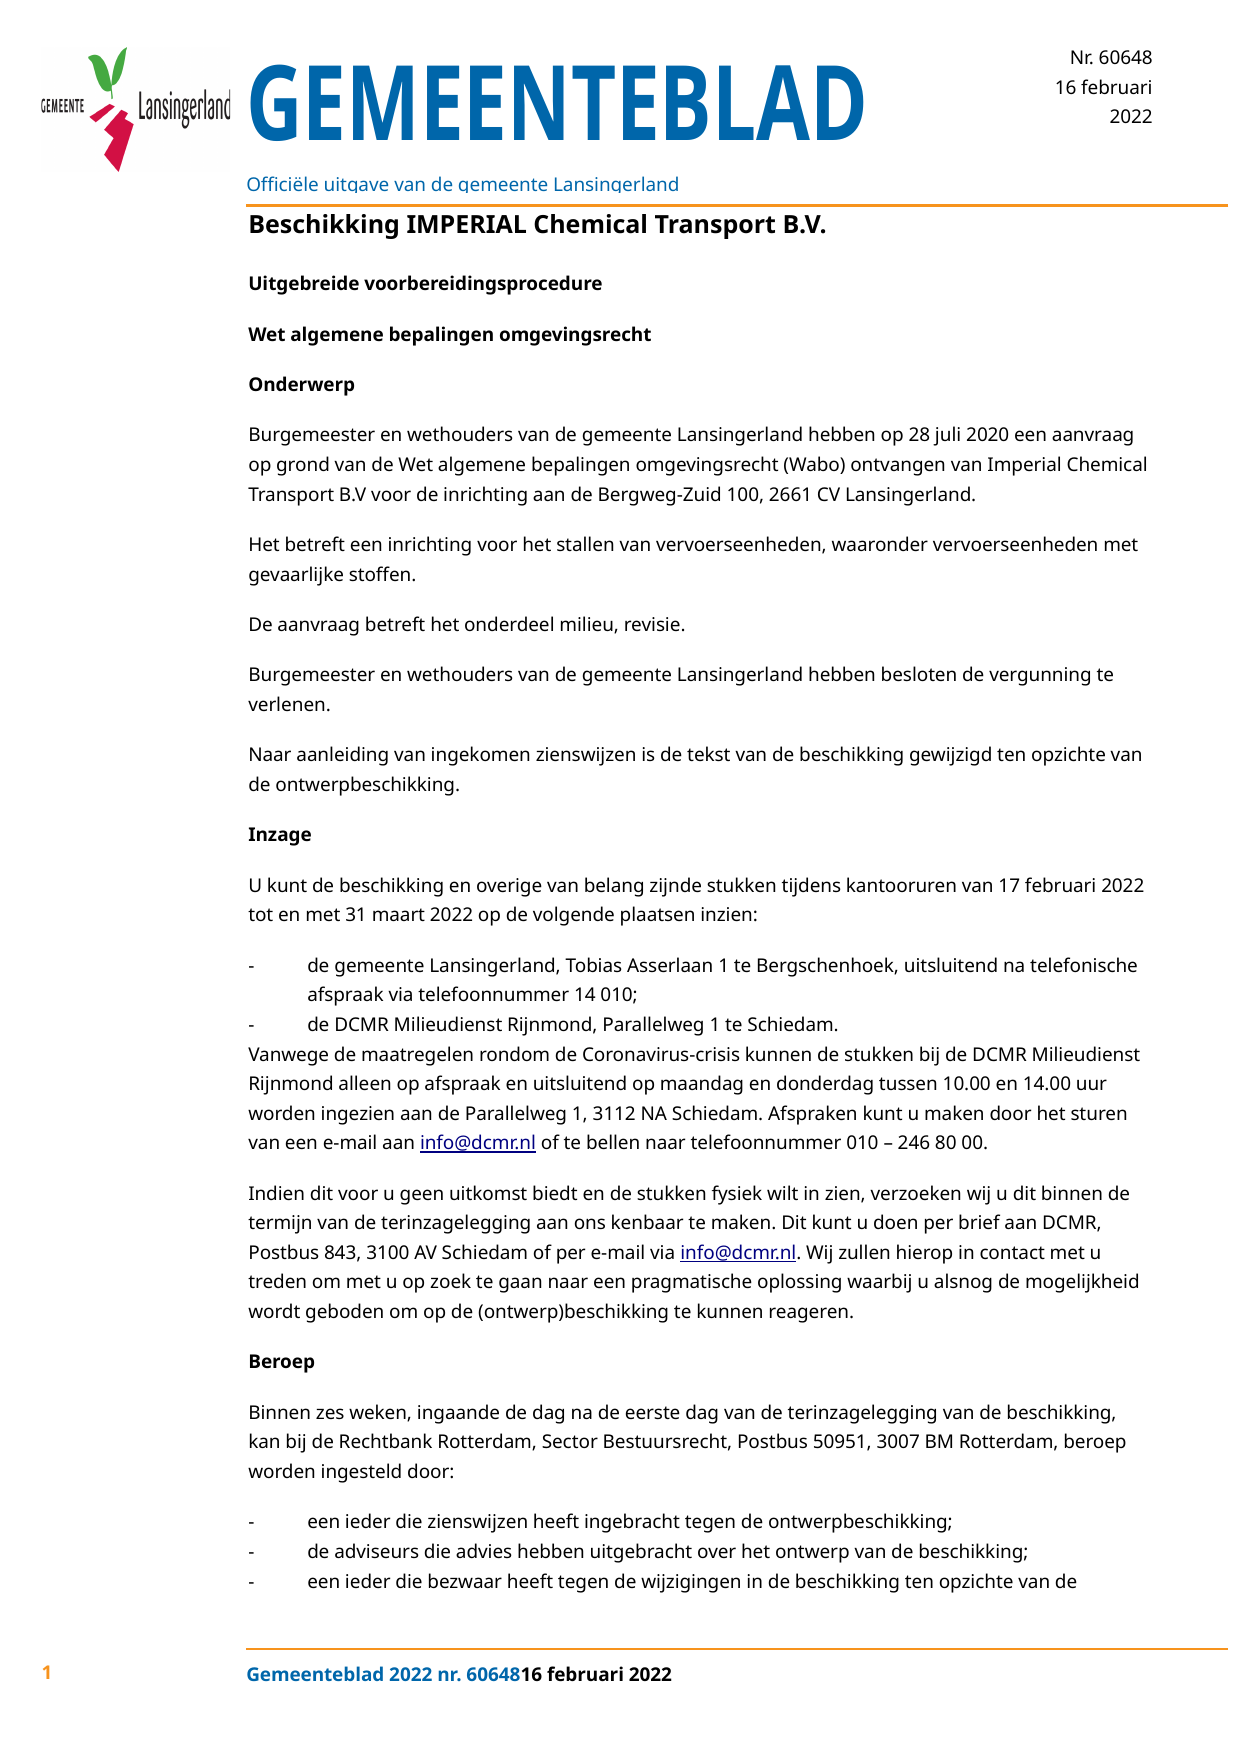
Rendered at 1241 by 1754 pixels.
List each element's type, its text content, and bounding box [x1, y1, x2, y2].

text Beroep [248, 1349, 1152, 1374]
list de DCMR Milieudienst Rijnmond, Parallelweg 1 te Schiedam. [248, 1011, 1152, 1037]
text Beschikking IMPERIAL Chemical Transport B.V. [248, 207, 1152, 241]
list een ieder die bezwaar heeft tegen de wijzigingen in de beschikking ten opzichte van de [248, 1568, 1152, 1593]
text Burgemeester en wethouders van de gemeente Lansingerland hebben besloten de vergunning te verlenen. [248, 662, 1152, 717]
text De aanvraag betreft het onderdeel milieu, revisie. [248, 611, 1152, 637]
list een ieder die zienswijzen heeft ingebracht tegen de ontwerpbeschikking; [248, 1509, 1152, 1534]
text Vanwege de maatregelen rondom de Coronavirus-crisis kunnen de stukken bij de DCMR Milieudienst Rijnmond alleen op afspraak en uitsluitend op maandag en donderdag tussen 10.00 en 14.00 uur worden ingezien aan de Parallelweg 1, 3112 NA Schiedam. Afspraken kunt u maken door het sturen van een e-mail aan info@dcmr.nl of te bellen naar telefoonnummer 010 – 246 80 00. [248, 1041, 1152, 1155]
list de gemeente Lansingerland, Tobias Asserlaan 1 te Bergschenhoek, uitsluitend na telefonische afspraak via telefoonnummer 14 010; [248, 952, 1152, 1007]
text Het betreft een inrichting voor het stallen van vervoerseenheden, waaronder vervoerseenheden met gevaarlijke stoffen. [248, 531, 1152, 586]
list de adviseurs die advies hebben uitgebracht over het ontwerp van de beschikking; [248, 1538, 1152, 1564]
text U kunt de beschikking en overige van belang zijnde stukken tijdens kantooruren van 17 februari 2022 tot en met 31 maart 2022 op de volgende plaatsen inzien: [248, 872, 1152, 927]
text Wet algemene bepalingen omgevingsrecht [248, 321, 1152, 346]
text Inzage [248, 822, 1152, 847]
picture [41, 47, 231, 172]
text Uitgebreide voorbereidingsprocedure [248, 270, 1152, 296]
text Binnen zes weken, ingaande de dag na de eerste dag van de terinzagelegging van de beschikking, kan bij de Rechtbank Rotterdam, Sector Bestuursrecht, Postbus 50951, 3007 BM Rotterdam, beroep worden ingesteld door: [248, 1399, 1152, 1484]
text Indien dit voor u geen uitkomst biedt en de stukken fysiek wilt in zien, verzoeken wij u dit binnen de termijn van de terinzagelegging aan ons kenbaar te maken. Dit kunt u doen per brief aan DCMR, Postbus 843, 3100 AV Schiedam of per e-mail via info@dcmr.nl. Wij zullen hierop in contact met u treden om met u op zoek te gaan naar een pragmatische oplossing waarbij u alsnog de mogelijkheid wordt geboden om op de (ontwerp)beschikking te kunnen reageren. [248, 1180, 1152, 1324]
text Burgemeester en wethouders van de gemeente Lansingerland hebben op 28 juli 2020 een aanvraag op grond van de Wet algemene bepalingen omgevingsrecht (Wabo) ontvangen van Imperial Chemical Transport B.V voor de inrichting aan de Bergweg-Zuid 100, 2661 CV Lansingerland. [248, 422, 1152, 506]
text Onderwerp [248, 371, 1152, 397]
text Naar aanleiding van ingekomen zienswijzen is de tekst van de beschikking gewijzigd ten opzichte van de ontwerpbeschikking. [248, 742, 1152, 797]
